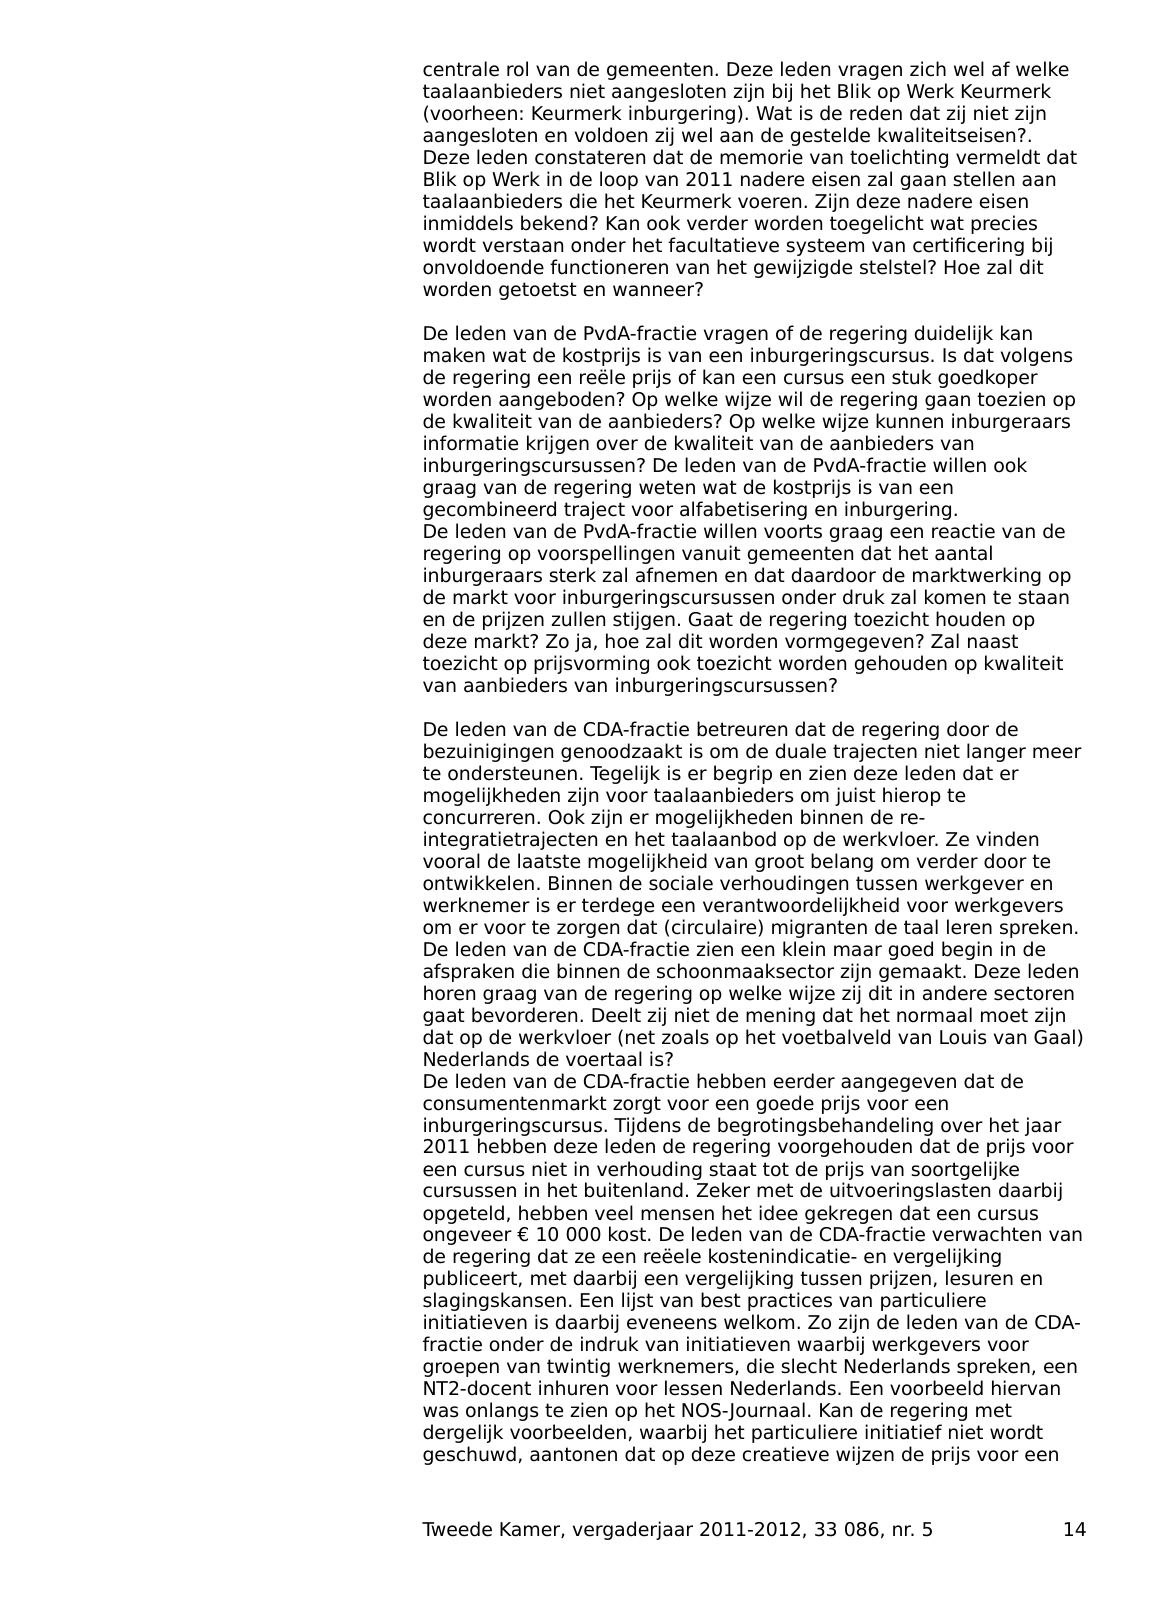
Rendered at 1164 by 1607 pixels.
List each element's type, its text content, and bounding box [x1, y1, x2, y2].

text centrale rol van de gemeenten. Deze leden vragen zich wel af welke taalaanbieders niet aangesloten zijn bij het Blik op Werk Keurmerk (voorheen: Keurmerk inburgering). Wat is de reden dat zij niet zijn aangesloten en voldoen zij wel aan de gestelde kwaliteitseisen?. [422, 59, 1087, 147]
text Deze leden constateren dat de memorie van toelichting vermeldt dat Blik op Werk in de loop van 2011 nadere eisen zal gaan stellen aan taalaanbieders die het Keurmerk voeren. Zijn deze nadere eisen inmiddels bekend? Kan ook verder worden toegelicht wat precies wordt verstaan onder het facultatieve systeem van certificering bij onvoldoende functioneren van het gewijzigde stelstel? Hoe zal dit worden getoetst en wanneer? [422, 147, 1087, 301]
text De leden van de CDA-fractie betreuren dat de regering door de bezuinigingen genoodzaakt is om de duale trajecten niet langer meer te ondersteunen. Tegelijk is er begrip en zien deze leden dat er mogelijkheden zijn voor taalaanbieders om juist hierop te concurreren. Ook zijn er mogelijkheden binnen de re-integratietrajecten en het taalaanbod op de werkvloer. Ze vinden vooral de laatste mogelijkheid van groot belang om verder door te ontwikkelen. Binnen de sociale verhoudingen tussen werkgever en werknemer is er terdege een verantwoordelijkheid voor werkgevers om er voor te zorgen dat (circulaire) migranten de taal leren spreken. De leden van de CDA-fractie zien een klein maar goed begin in de afspraken die binnen de schoonmaaksector zijn gemaakt. Deze leden horen graag van de regering op welke wijze zij dit in andere sectoren gaat bevorderen. Deelt zij niet de mening dat het normaal moet zijn dat op de werkvloer (net zoals op het voetbalveld van Louis van Gaal) Nederlands de voertaal is? [422, 719, 1087, 1071]
text De leden van de PvdA-fractie vragen of de regering duidelijk kan maken wat de kostprijs is van een inburgeringscursus. Is dat volgens de regering een reële prijs of kan een cursus een stuk goedkoper worden aangeboden? Op welke wijze wil de regering gaan toezien op de kwaliteit van de aanbieders? Op welke wijze kunnen inburgeraars informatie krijgen over de kwaliteit van de aanbieders van inburgeringscursussen? De leden van de PvdA-fractie willen ook graag van de regering weten wat de kostprijs is van een gecombineerd traject voor alfabetisering en inburgering. [422, 323, 1087, 521]
text De leden van de CDA-fractie hebben eerder aangegeven dat de consumentenmarkt zorgt voor een goede prijs voor een inburgeringscursus. Tijdens de begrotingsbehandeling over het jaar 2011 hebben deze leden de regering voorgehouden dat de prijs voor een cursus niet in verhouding staat tot de prijs van soortgelijke cursussen in het buitenland. Zeker met de uitvoeringslasten daarbij opgeteld, hebben veel mensen het idee gekregen dat een cursus ongeveer € 10 000 kost. De leden van de CDA-fractie verwachten van de regering dat ze een reëele kostenindicatie- en vergelijking publiceert, met daarbij een vergelijking tussen prijzen, lesuren en slagingskansen. Een lijst van best practices van particuliere initiatieven is daarbij eveneens welkom. Zo zijn de leden van de CDA-fractie onder de indruk van initiatieven waarbij werkgevers voor groepen van twintig werknemers, die slecht Nederlands spreken, een NT2-docent inhuren voor lessen Nederlands. Een voorbeeld hiervan was onlangs te zien op het NOS-Journaal. Kan de regering met dergelijk voorbeelden, waarbij het particuliere initiatief niet wordt geschuwd, aantonen dat op deze creatieve wijzen de prijs voor een [422, 1071, 1087, 1466]
text De leden van de PvdA-fractie willen voorts graag een reactie van de regering op voorspellingen vanuit gemeenten dat het aantal inburgeraars sterk zal afnemen en dat daardoor de marktwerking op de markt voor inburgeringscursussen onder druk zal komen te staan en de prijzen zullen stijgen. Gaat de regering toezicht houden op deze markt? Zo ja, hoe zal dit worden vormgegeven? Zal naast toezicht op prijsvorming ook toezicht worden gehouden op kwaliteit van aanbieders van inburgeringscursussen? [422, 521, 1087, 697]
